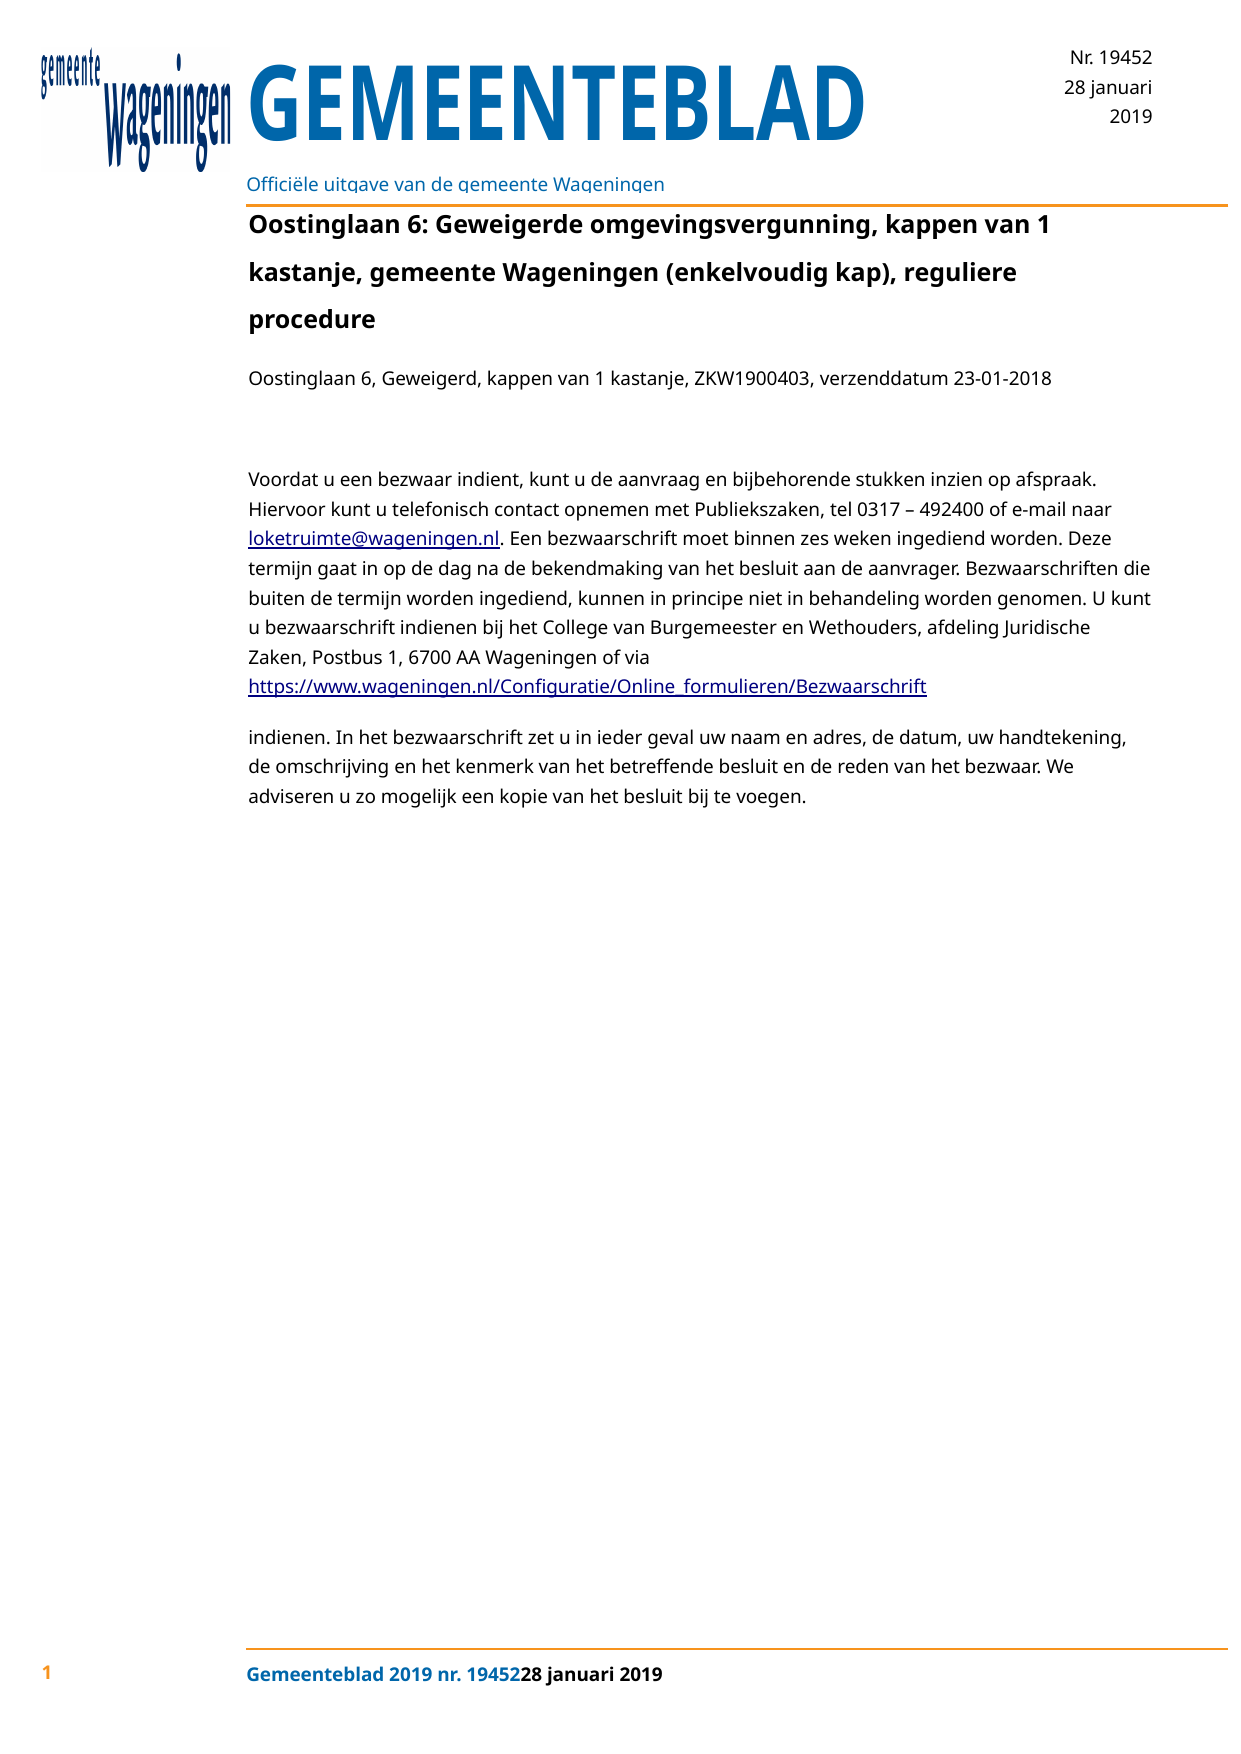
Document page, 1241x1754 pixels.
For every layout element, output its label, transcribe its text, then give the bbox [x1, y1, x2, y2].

text indienen. In het bezwaarschrift zet u in ieder geval uw naam en adres, de datum, uw handtekening, de omschrijving en het kenmerk van het betreffende besluit en de reden van het bezwaar. We adviseren u zo mogelijk een kopie van het besluit bij te voegen. [248, 724, 1152, 809]
picture [41, 47, 231, 172]
text Voordat u een bezwaar indient, kunt u de aanvraag en bijbehorende stukken inzien op afspraak. Hiervoor kunt u telefonisch contact opnemen met Publiekszaken, tel 0317 – 492400 of e-mail naar loketruimte@wageningen.nl. Een bezwaarschrift moet binnen zes weken ingediend worden. Deze termijn gaat in op de dag na de bekendmaking van het besluit aan de aanvrager. Bezwaarschriften die buiten de termijn worden ingediend, kunnen in principe niet in behandeling worden genomen. U kunt u bezwaarschrift indienen bij het College van Burgemeester en Wethouders, afdeling Juridische Zaken, Postbus 1, 6700 AA Wageningen of via https://www.wageningen.nl/Configuratie/Online_formulieren/Bezwaarschrift [248, 466, 1152, 699]
text Oostinglaan 6, Geweigerd, kappen van 1 kastanje, ZKW1900403, verzenddatum 23-01-2018 [248, 366, 1152, 391]
text Oostinglaan 6: Geweigerde omgevingsvergunning, kappen van 1 kastanje, gemeente Wageningen (enkelvoudig kap), reguliere procedure [248, 207, 1152, 336]
